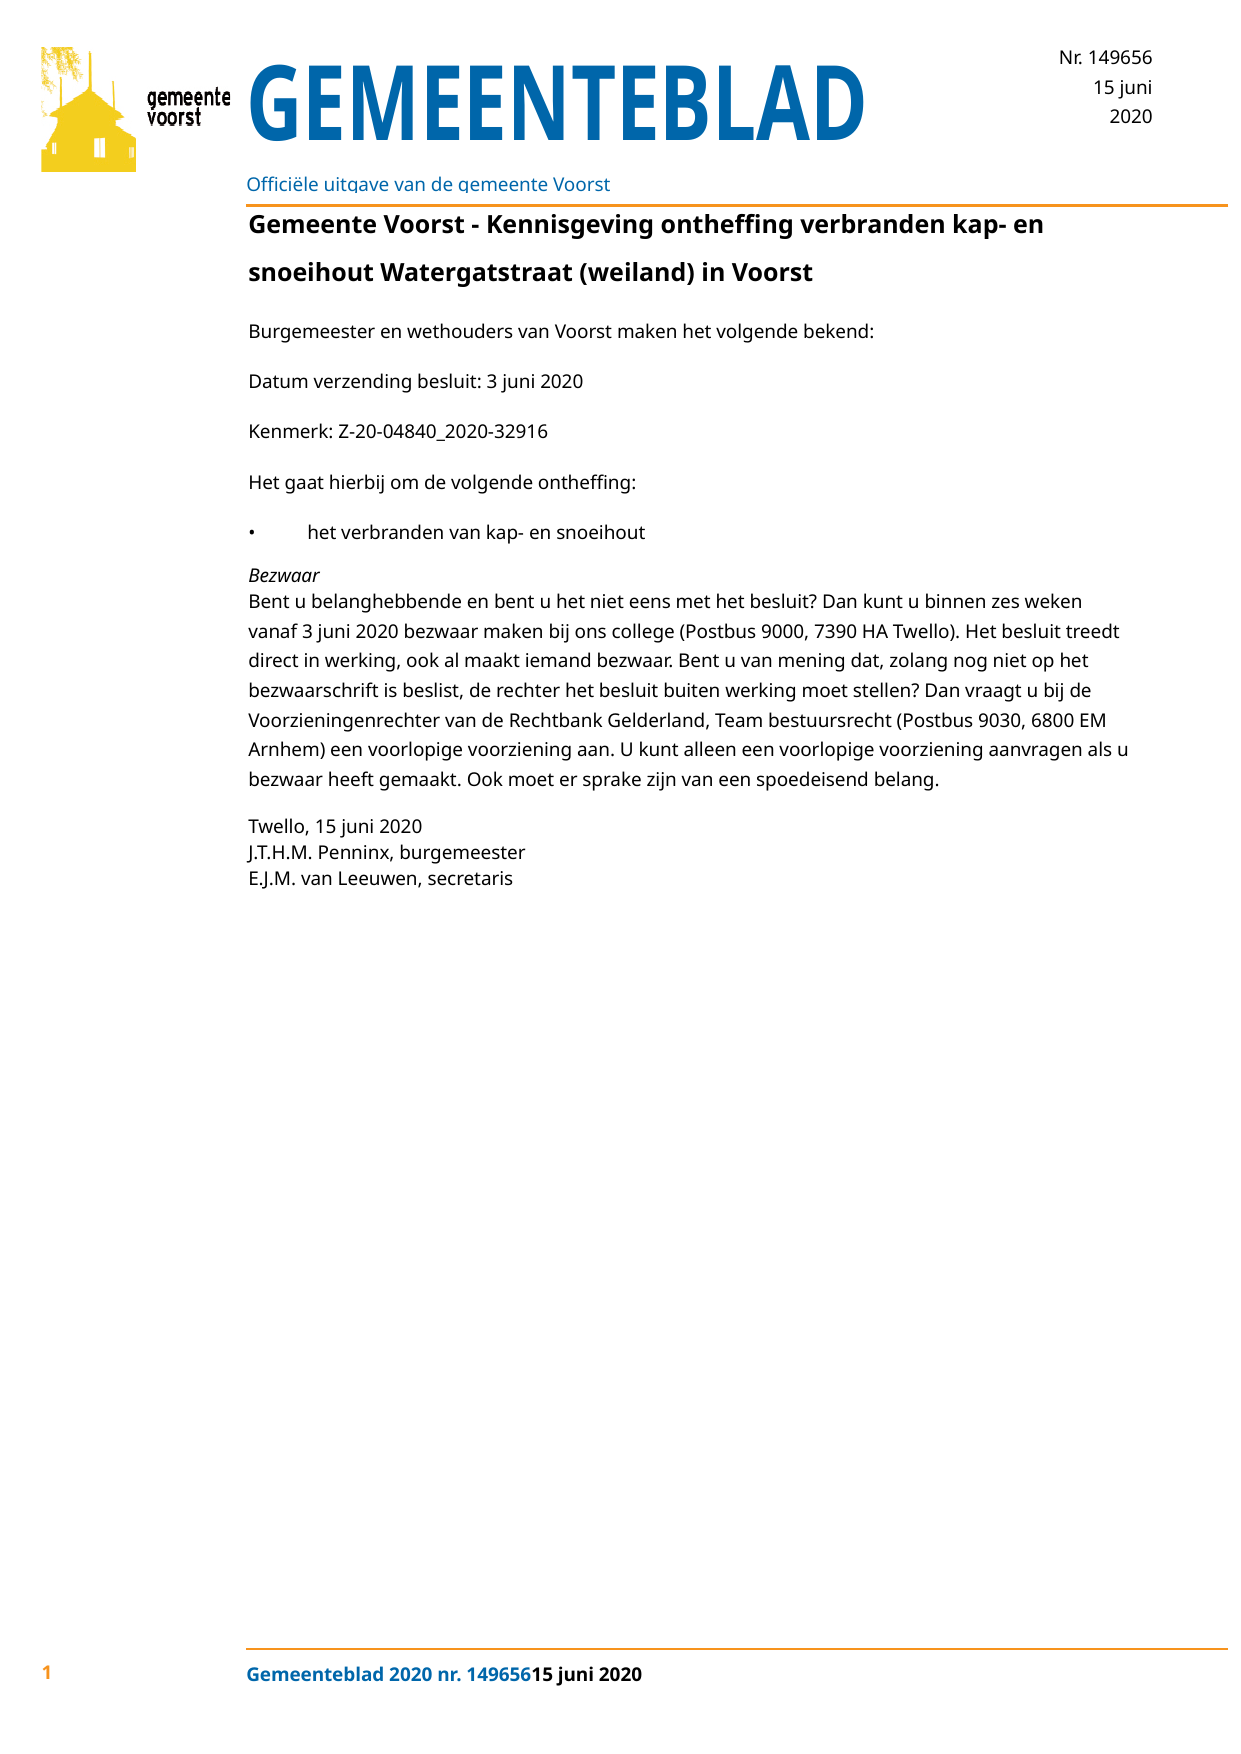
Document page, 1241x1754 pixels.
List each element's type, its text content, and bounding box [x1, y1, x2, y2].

text Twello, 15 juni 2020 [248, 814, 1152, 839]
list het verbranden van kap- en snoeihout [248, 519, 1152, 545]
text Het gaat hierbij om de volgende ontheffing: [248, 469, 1152, 495]
text Bezwaar [248, 563, 1152, 588]
text Burgemeester en wethouders van Voorst maken het volgende bekend: [248, 318, 1152, 344]
text Bent u belanghebbende en bent u het niet eens met het besluit? Dan kunt u binnen zes weken vanaf 3 juni 2020 bezwaar maken bij ons college (Postbus 9000, 7390 HA Twello). Het besluit treedt direct in werking, ook al maakt iemand bezwaar. Bent u van mening dat, zolang nog niet op het bezwaarschrift is beslist, de rechter het besluit buiten werking moet stellen? Dan vraagt u bij de Voorzieningenrechter van de Rechtbank Gelderland, Team bestuursrecht (Postbus 9030, 6800 EM Arnhem) een voorlopige voorziening aan. U kunt alleen een voorlopige voorziening aanvragen als u bezwaar heeft gemaakt. Ook moet er sprake zijn van een spoedeisend belang. [248, 588, 1152, 792]
text Gemeente Voorst - Kennisgeving ontheffing verbranden kap- en snoeihout Watergatstraat (weiland) in Voorst [248, 207, 1152, 288]
text Kenmerk: Z-20-04840_2020-32916 [248, 419, 1152, 444]
text J.T.H.M. Penninx, burgemeester [248, 839, 1152, 865]
text Datum verzending besluit: 3 juni 2020 [248, 368, 1152, 394]
picture [41, 47, 231, 172]
text E.J.M. van Leeuwen, secretaris [248, 865, 1152, 891]
